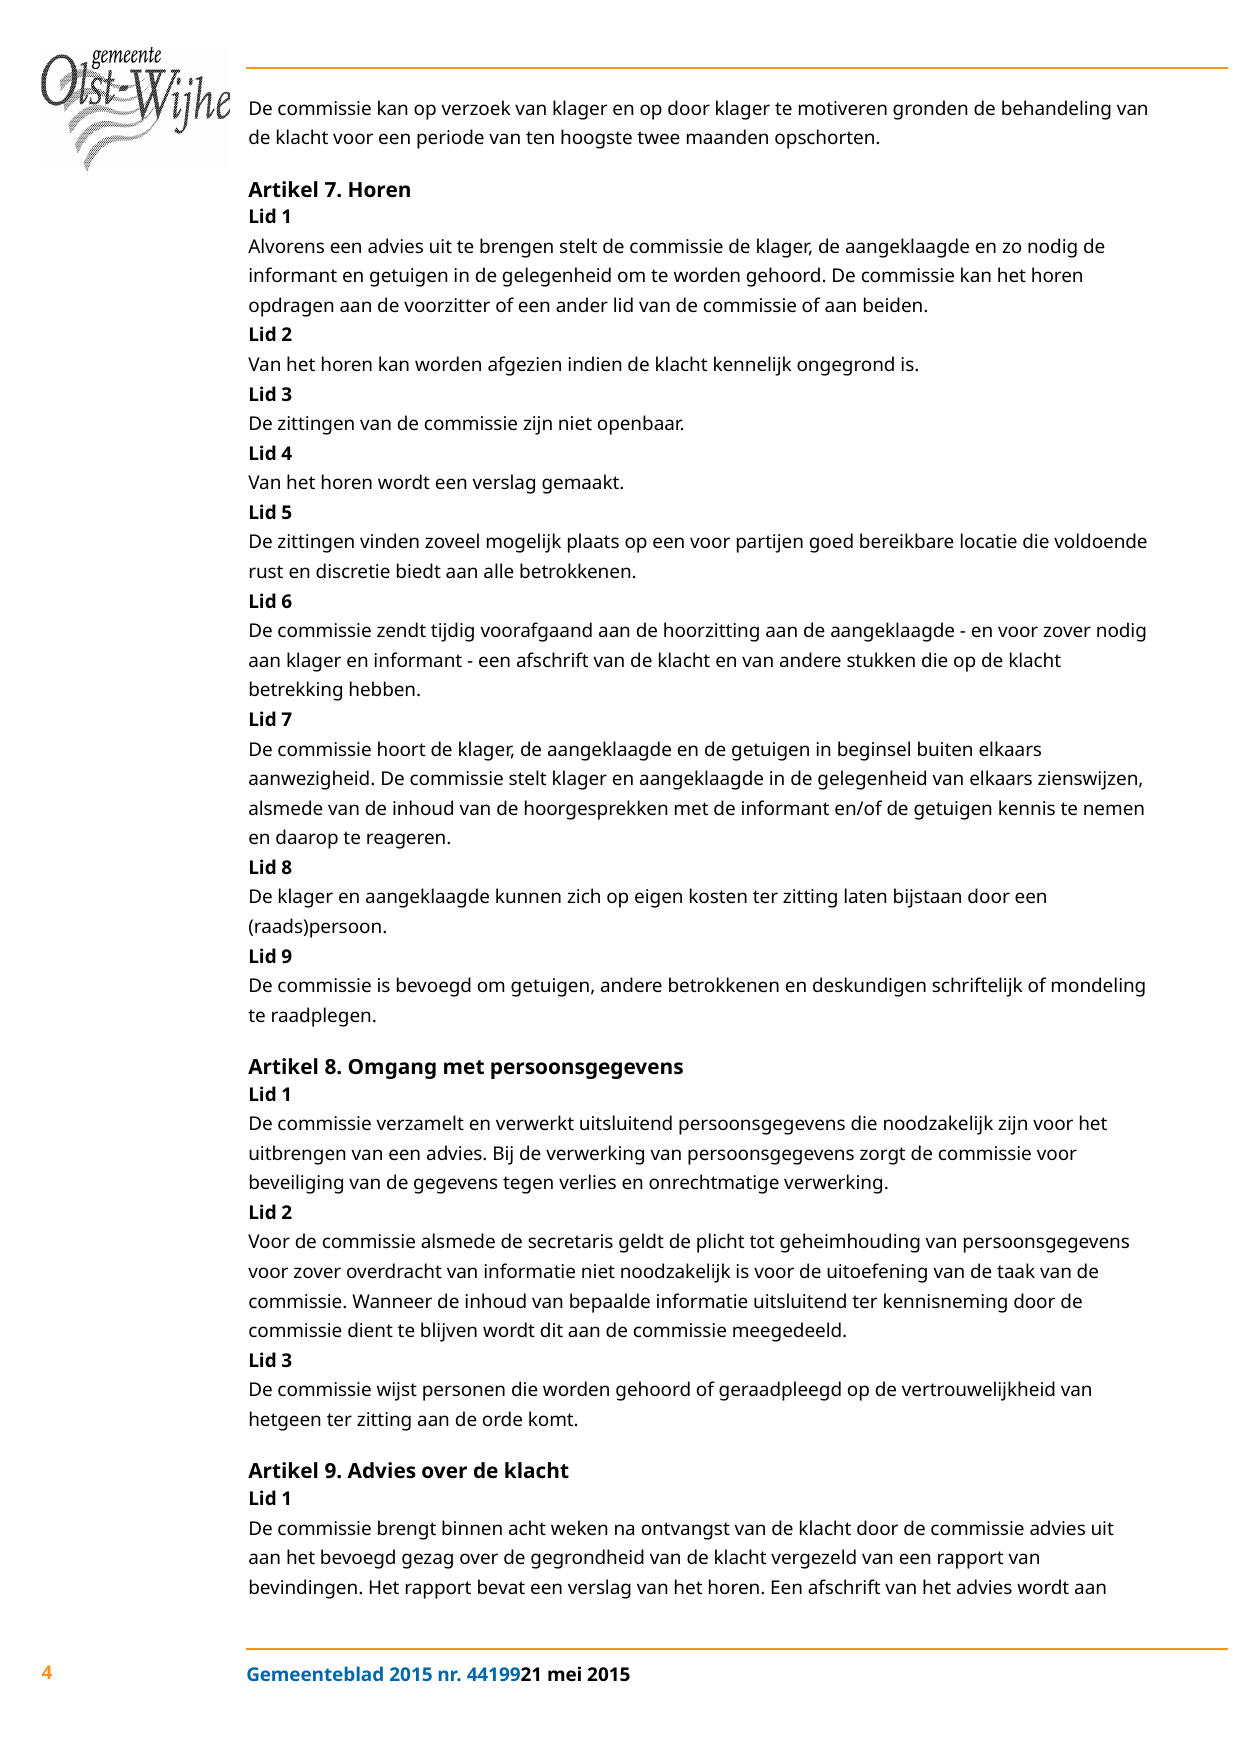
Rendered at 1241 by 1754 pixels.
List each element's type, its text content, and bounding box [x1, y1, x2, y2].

text Lid 6 [248, 588, 1152, 613]
text De commissie is bevoegd om getuigen, andere betrokkenen en deskundigen schriftelijk of mondeling te raadplegen. [248, 972, 1152, 1028]
text Lid 2 [248, 1199, 1152, 1225]
text De commissie brengt binnen acht weken na ontvangst van de klacht door de commissie advies uit aan het bevoegd gezag over de gegrondheid van de klacht vergezeld van een rapport van bevindingen. Het rapport bevat een verslag van het horen. Een afschrift van het advies wordt aan [248, 1515, 1152, 1599]
text Lid 3 [248, 1347, 1152, 1373]
text De zittingen van de commissie zijn niet openbaar. [248, 410, 1152, 436]
text De commissie verzamelt en verwerkt uitsluitend persoonsgegevens die noodzakelijk zijn voor het uitbrengen van een advies. Bij de verwerking van persoonsgegevens zorgt de commissie voor beveiliging van de gegevens tegen verlies en onrechtmatige verwerking. [248, 1110, 1152, 1195]
text Lid 1 [248, 203, 1152, 229]
text Van het horen wordt een verslag gemaakt. [248, 469, 1152, 495]
text Lid 1 [248, 1081, 1152, 1107]
picture [41, 47, 231, 172]
text Lid 7 [248, 706, 1152, 732]
text Artikel 9. Advies over de klacht [248, 1457, 1152, 1485]
text Lid 3 [248, 381, 1152, 406]
text Artikel 7. Horen [248, 175, 1152, 203]
text Lid 2 [248, 322, 1152, 347]
text De commissie kan op verzoek van klager en op door klager te motiveren gronden de behandeling van de klacht voor een periode van ten hoogste twee maanden opschorten. [248, 95, 1152, 150]
text De commissie zendt tijdig voorafgaand aan de hoorzitting aan de aangeklaagde - en voor zover nodig aan klager en informant - een afschrift van de klacht en van andere stukken die op de klacht betrekking hebben. [248, 617, 1152, 702]
text Artikel 8. Omgang met persoonsgegevens [248, 1052, 1152, 1081]
text Alvorens een advies uit te brengen stelt de commissie de klager, de aangeklaagde en zo nodig de informant en getuigen in de gelegenheid om te worden gehoord. De commissie kan het horen opdragen aan de voorzitter of een ander lid van de commissie of aan beiden. [248, 233, 1152, 318]
text De commissie hoort de klager, de aangeklaagde en de getuigen in beginsel buiten elkaars aanwezigheid. De commissie stelt klager en aangeklaagde in de gelegenheid van elkaars zienswijzen, alsmede van de inhoud van de hoorgesprekken met de informant en/of de getuigen kennis te nemen en daarop te reageren. [248, 736, 1152, 850]
text De klager en aangeklaagde kunnen zich op eigen kosten ter zitting laten bijstaan door een (raads)persoon. [248, 884, 1152, 939]
text De zittingen vinden zoveel mogelijk plaats op een voor partijen goed bereikbare locatie die voldoende rust en discretie biedt aan alle betrokkenen. [248, 529, 1152, 584]
text Van het horen kan worden afgezien indien de klacht kennelijk ongegrond is. [248, 351, 1152, 377]
text Lid 5 [248, 499, 1152, 525]
text Voor de commissie alsmede de secretaris geldt de plicht tot geheimhouding van persoonsgegevens voor zover overdracht van informatie niet noodzakelijk is voor de uitoefening van de taak van de commissie. Wanneer de inhoud van bepaalde informatie uitsluitend ter kennisneming door de commissie dient te blijven wordt dit aan de commissie meegedeeld. [248, 1229, 1152, 1343]
text De commissie wijst personen die worden gehoord of geraadpleegd op de vertrouwelijkheid van hetgeen ter zitting aan de orde komt. [248, 1377, 1152, 1432]
text Lid 1 [248, 1485, 1152, 1511]
text Lid 4 [248, 440, 1152, 466]
text Lid 9 [248, 943, 1152, 968]
text Lid 8 [248, 854, 1152, 880]
